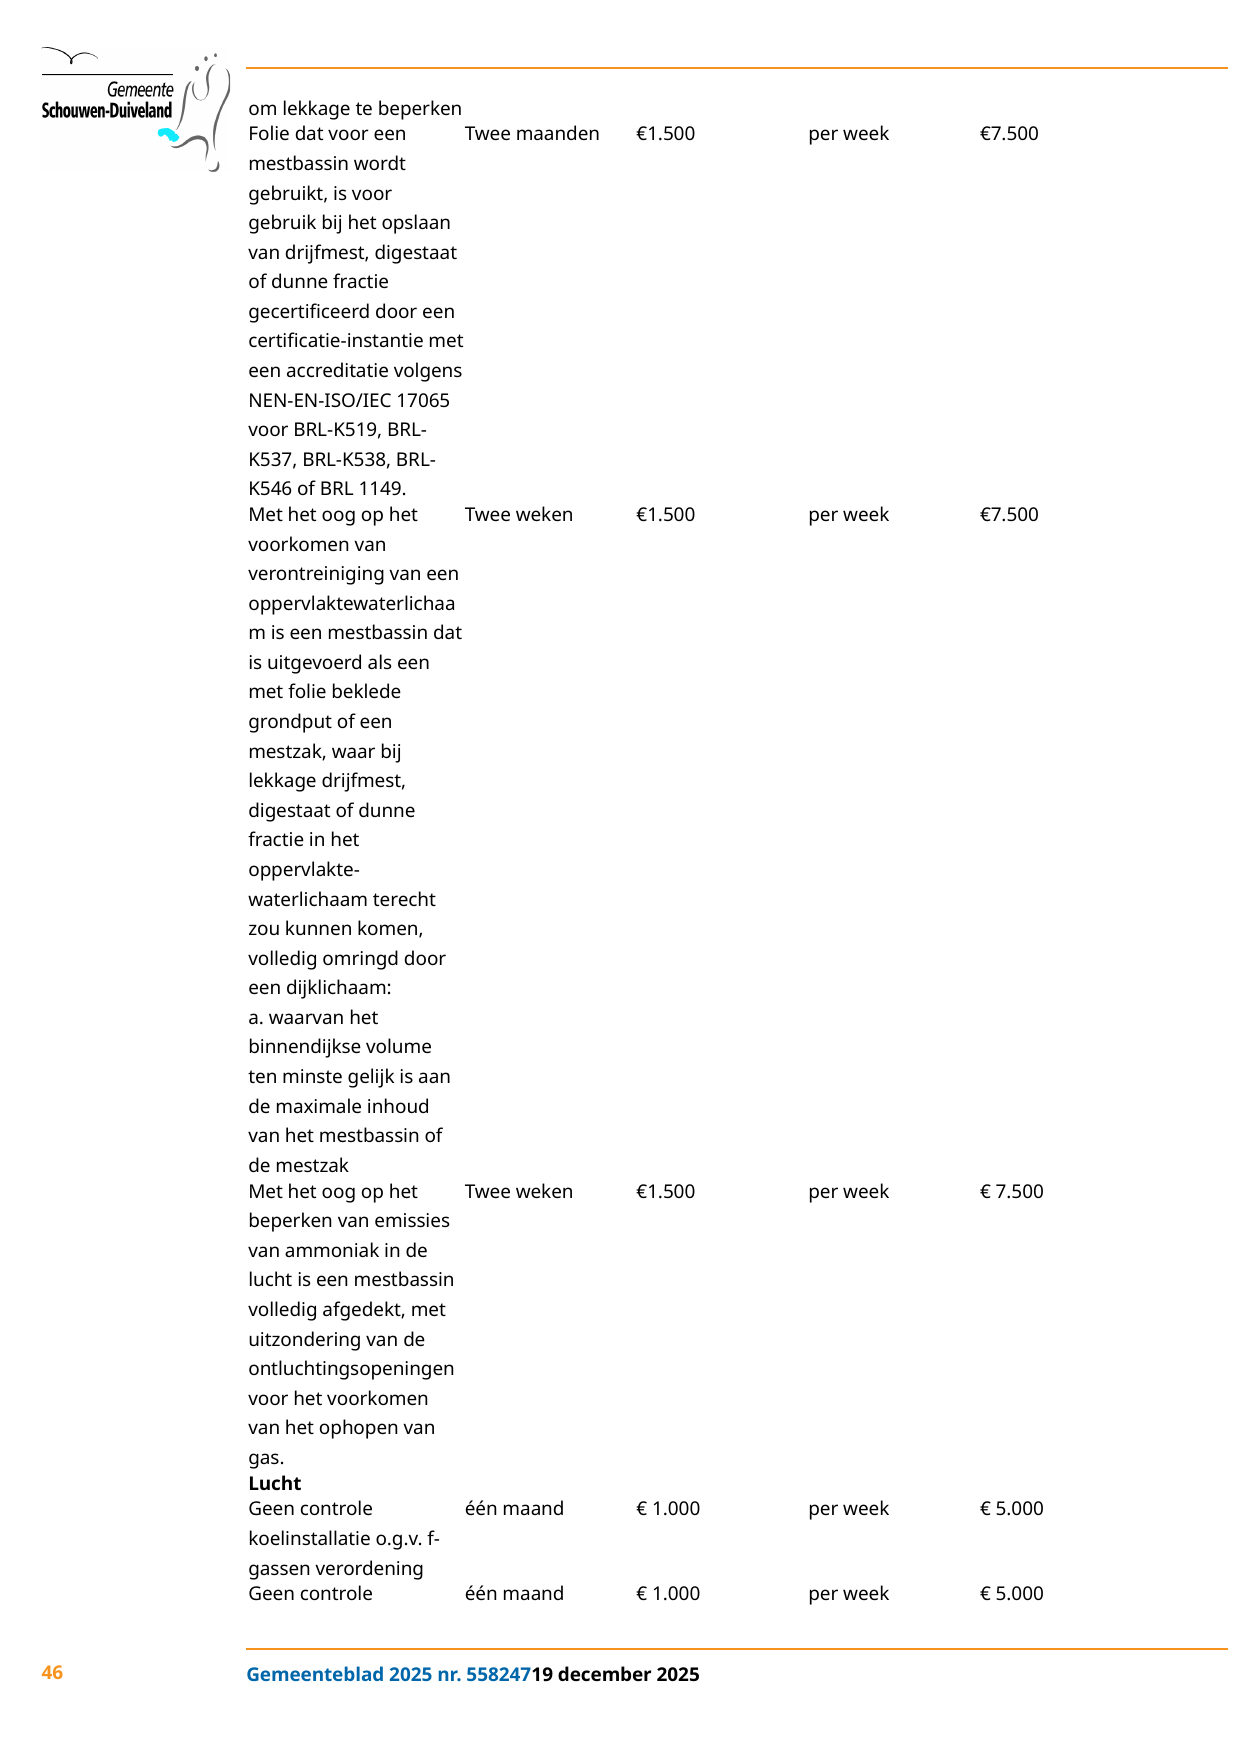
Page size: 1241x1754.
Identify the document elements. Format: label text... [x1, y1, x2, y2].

table_cell [808, 95, 980, 121]
table_cell één maand [465, 1496, 636, 1580]
table_cell Geen controle [248, 1580, 464, 1606]
table_cell om lekkage te beperken [248, 95, 464, 121]
picture [41, 47, 231, 172]
table_cell Folie dat voor een mestbassin wordt gebruikt, is voor gebruik bij het opslaan van drijfmest, digestaat of dunne fractie gecertificeerd door een certificatie-instantie met een accreditatie volgens NEN-EN-ISO/IEC 17065 voor BRL-K519, BRL-K537, BRL-K538, BRL-K546 of BRL 1149. [248, 121, 464, 501]
table_cell [636, 95, 808, 121]
table_cell Geen controle koelinstallatie o.g.v. f-gassen verordening [248, 1496, 464, 1580]
table_cell € 7.500 [980, 1178, 1152, 1470]
table_cell Twee weken [465, 1178, 636, 1470]
table_cell Twee maanden [465, 121, 636, 501]
table_cell [808, 1470, 980, 1496]
table_cell per week [808, 1580, 980, 1606]
table_cell [465, 95, 636, 121]
table_cell [465, 1470, 636, 1496]
table_cell [636, 1470, 808, 1496]
table_cell €1.500 [636, 121, 808, 501]
table_cell per week [808, 121, 980, 501]
table_cell € 1.000 [636, 1496, 808, 1580]
table_cell [980, 1470, 1152, 1496]
table_cell € 1.000 [636, 1580, 808, 1606]
table_cell per week [808, 1496, 980, 1580]
table_cell €1.500 [636, 501, 808, 1178]
table_cell Lucht [248, 1470, 464, 1496]
table_cell €1.500 [636, 1178, 808, 1470]
table_cell [980, 95, 1152, 121]
table_cell Met het oog op het beperken van emissies van ammoniak in de lucht is een mestbassin volledig afgedekt, met uitzondering van de ontluchtingsopeningen voor het voorkomen van het ophopen van gas. [248, 1178, 464, 1470]
table_cell € 5.000 [980, 1496, 1152, 1580]
table_cell één maand [465, 1580, 636, 1606]
table_cell € 5.000 [980, 1580, 1152, 1606]
table_cell €7.500 [980, 501, 1152, 1178]
table_cell Twee weken [465, 501, 636, 1178]
table_cell Met het oog op het voorkomen van verontreiniging van een oppervlaktewaterlichaam is een mestbassin dat is uitgevoerd als een met folie beklede grondput of een mestzak, waar bij lekkage drijfmest, digestaat of dunne fractie in het oppervlakte-waterlichaam terecht zou kunnen komen, volledig omringd door een dijklichaam: a. waarvan het binnendijkse volume ten minste gelijk is aan de maximale inhoud van het mestbassin of de mestzak [248, 501, 464, 1178]
table_cell €7.500 [980, 121, 1152, 501]
table_cell per week [808, 501, 980, 1178]
table_cell per week [808, 1178, 980, 1470]
